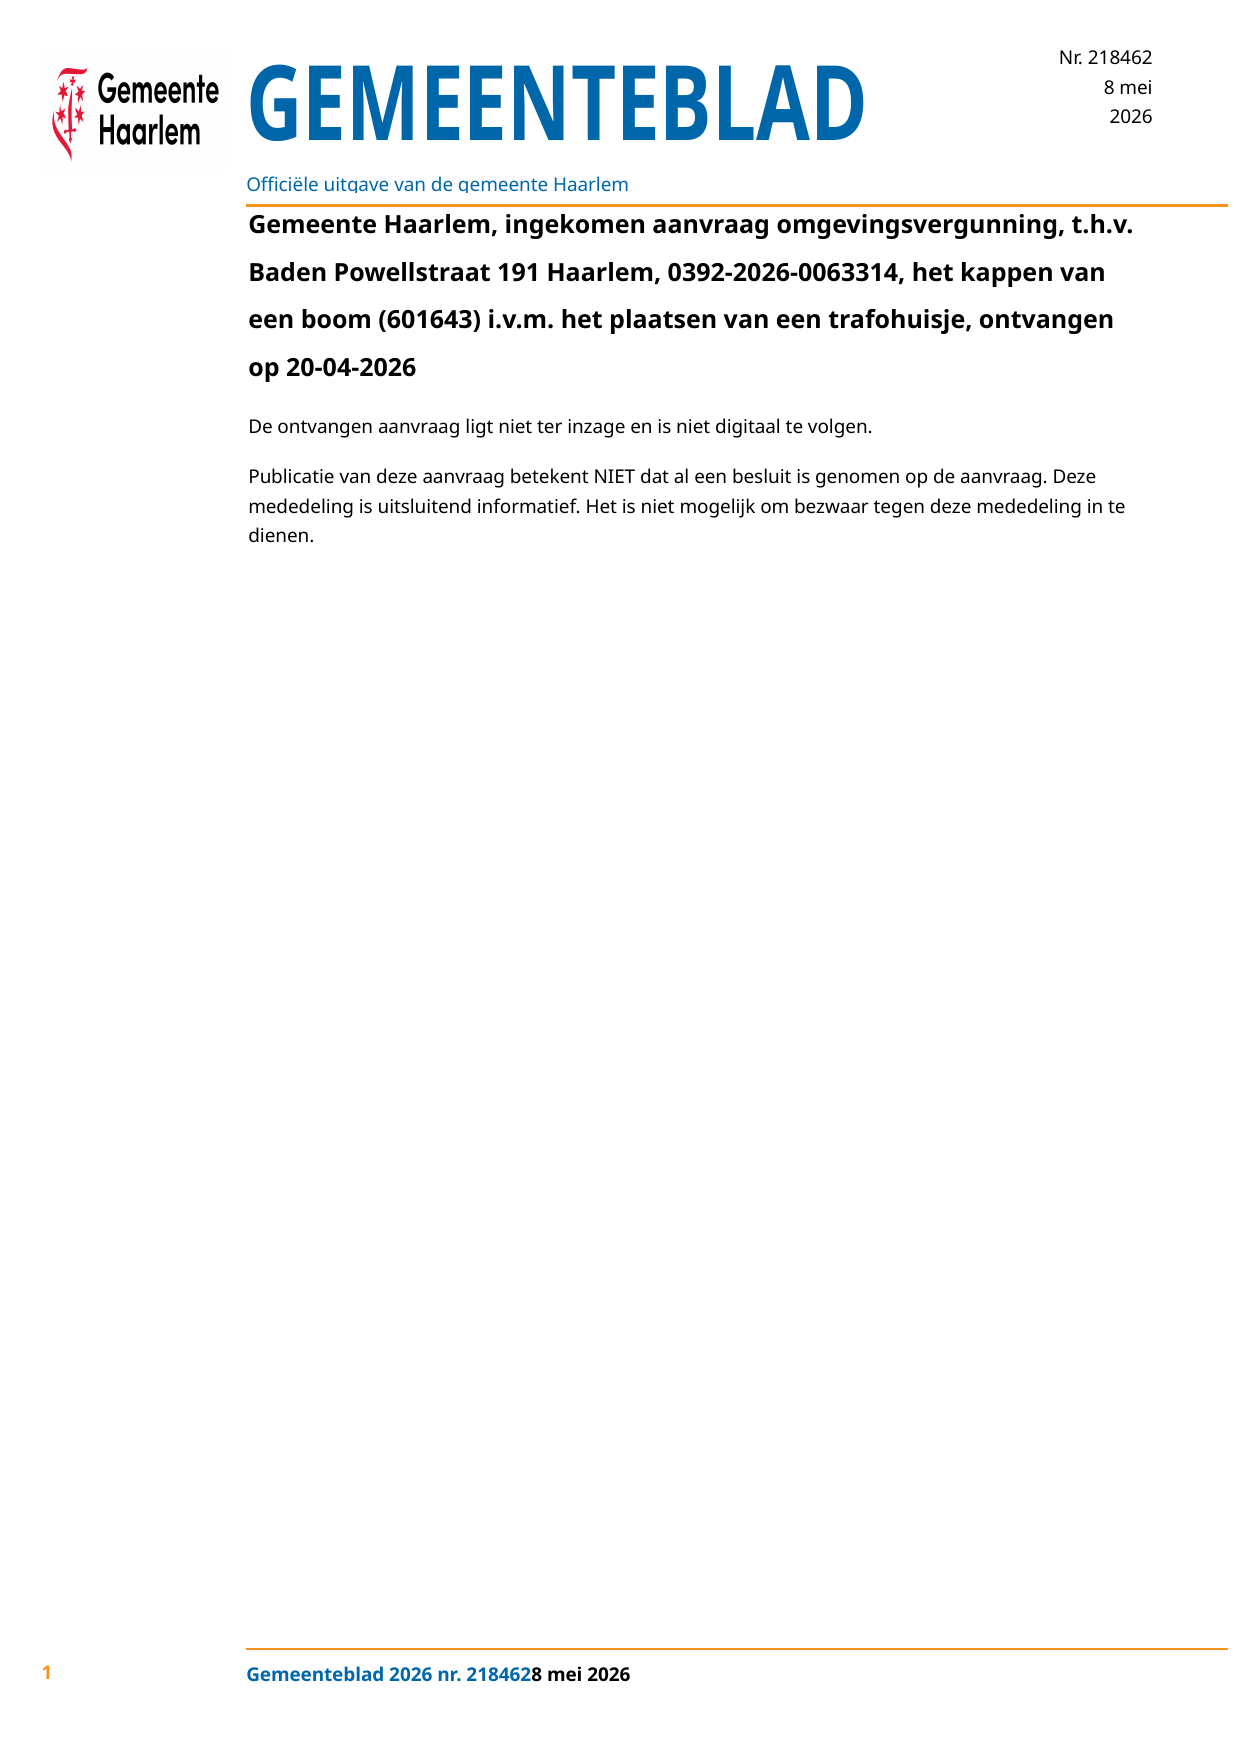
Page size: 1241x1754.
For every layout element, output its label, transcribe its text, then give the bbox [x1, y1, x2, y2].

text De ontvangen aanvraag ligt niet ter inzage en is niet digitaal te volgen. [248, 413, 1152, 439]
text Gemeente Haarlem, ingekomen aanvraag omgevingsvergunning, t.h.v. Baden Powellstraat 191 Haarlem, 0392-2026-0063314, het kappen van een boom (601643) i.v.m. het plaatsen van een trafohuisje, ontvangen op 20-04-2026 [248, 207, 1152, 384]
picture [41, 47, 231, 172]
text Publicatie van deze aanvraag betekent NIET dat al een besluit is genomen op de aanvraag. Deze mededeling is uitsluitend informatief. Het is niet mogelijk om bezwaar tegen deze mededeling in te dienen. [248, 463, 1152, 548]
